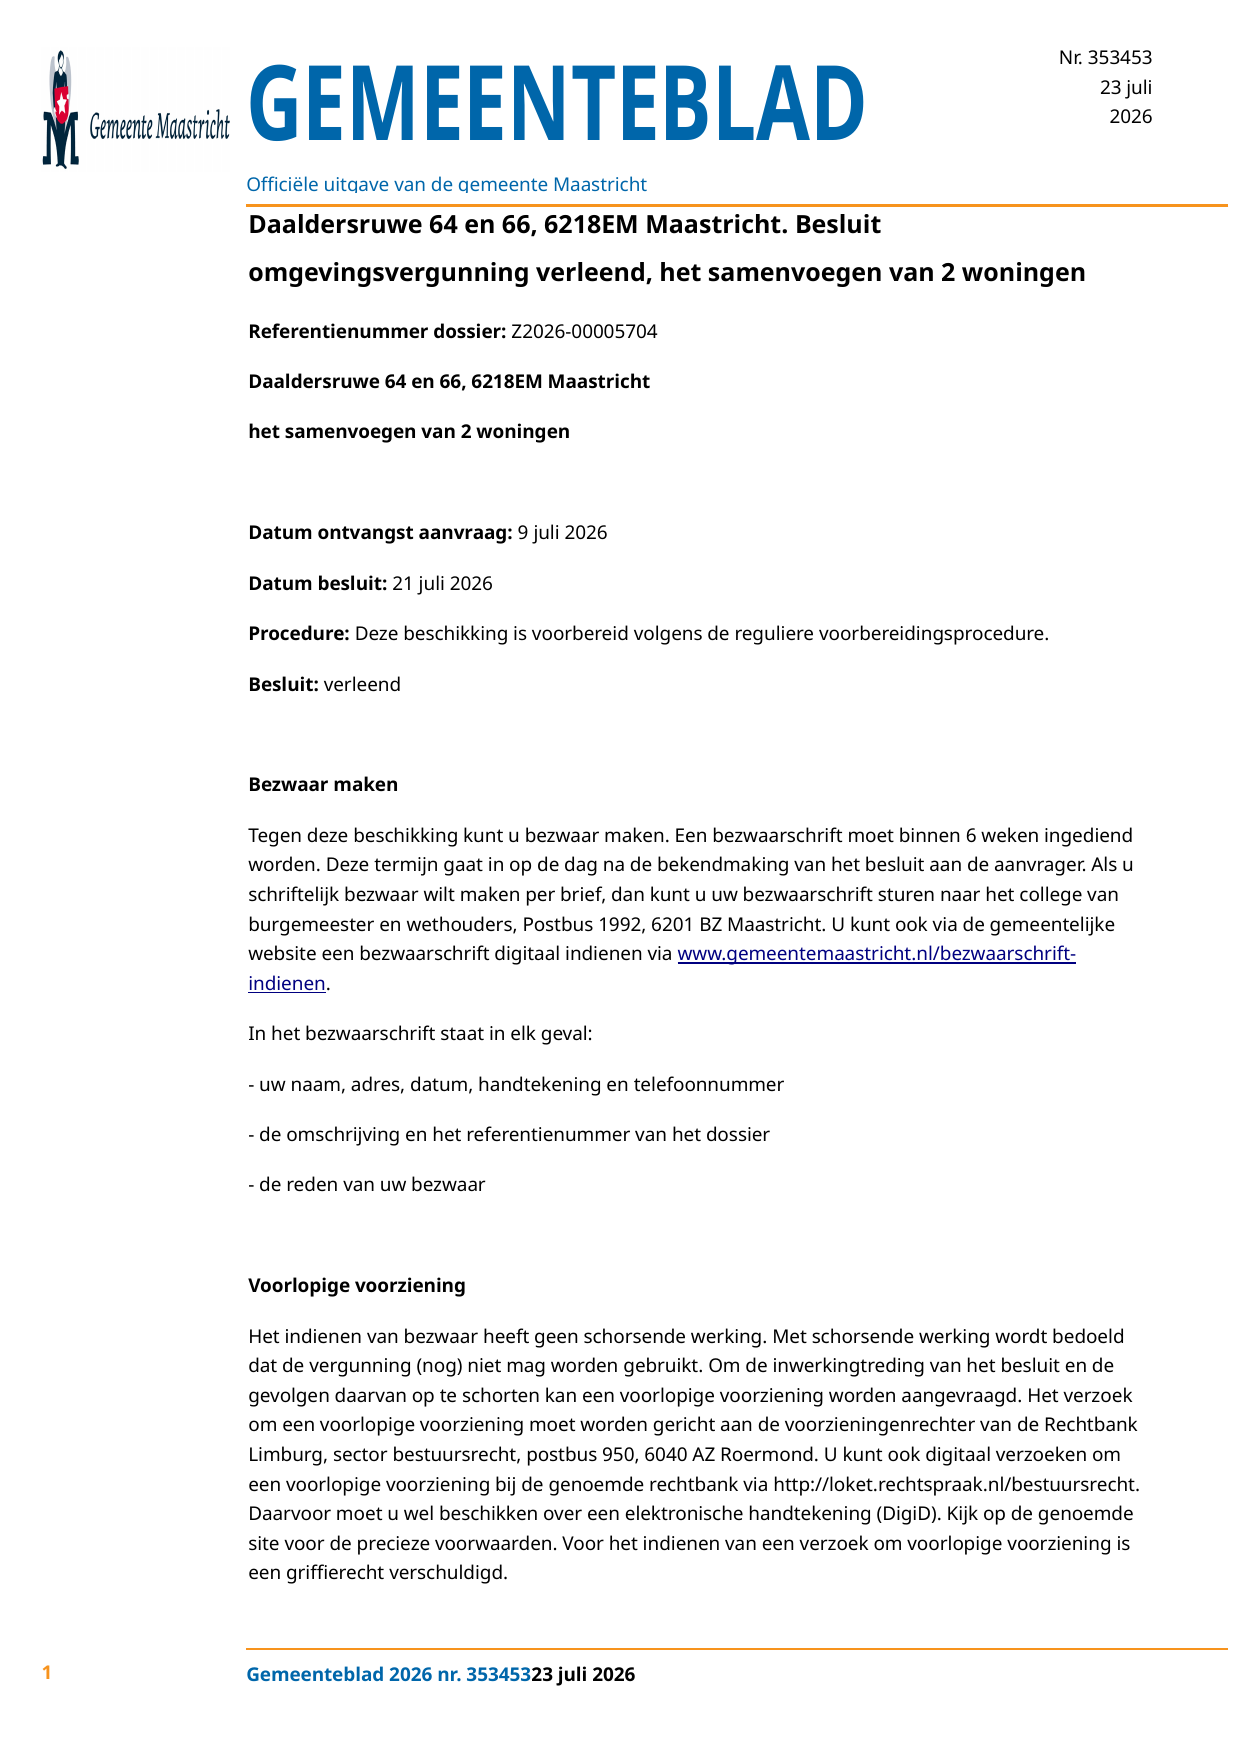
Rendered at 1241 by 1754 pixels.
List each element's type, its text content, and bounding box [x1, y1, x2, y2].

picture [41, 47, 231, 172]
text - de omschrijving en het referentienummer van het dossier [248, 1121, 1152, 1147]
text het samenvoegen van 2 woningen [248, 419, 1152, 444]
text Daaldersruwe 64 en 66, 6218EM Maastricht. Besluit omgevingsvergunning verleend, het samenvoegen van 2 woningen [248, 207, 1152, 288]
text Referentienummer dossier: Z2026-00005704 [248, 318, 1152, 344]
text Bezwaar maken [248, 772, 1152, 797]
text Voorlopige voorziening [248, 1272, 1152, 1298]
text Het indienen van bezwaar heeft geen schorsende werking. Met schorsende werking wordt bedoeld dat de vergunning (nog) niet mag worden gebruikt. Om de inwerkingtreding van het besluit en de gevolgen daarvan op te schorten kan een voorlopige voorziening worden aangevraagd. Het verzoek om een voorlopige voorziening moet worden gericht aan de voorzieningenrechter van de Rechtbank Limburg, sector bestuursrecht, postbus 950, 6040 AZ Roermond. U kunt ook digitaal verzoeken om een voorlopige voorziening bij de genoemde rechtbank via http://loket.rechtspraak.nl/bestuursrecht. Daarvoor moet u wel beschikken over een elektronische handtekening (DigiD). Kijk op de genoemde site voor de precieze voorwaarden. Voor het indienen van een verzoek om voorlopige voorziening is een griffierecht verschuldigd. [248, 1323, 1152, 1585]
text Procedure: Deze beschikking is voorbereid volgens de reguliere voorbereidingsprocedure. [248, 620, 1152, 646]
text Tegen deze beschikking kunt u bezwaar maken. Een bezwaarschrift moet binnen 6 weken ingediend worden. Deze termijn gaat in op de dag na de bekendmaking van het besluit aan de aanvrager. Als u schriftelijk bezwaar wilt maken per brief, dan kunt u uw bezwaarschrift sturen naar het college van burgemeester en wethouders, Postbus 1992, 6201 BZ Maastricht. U kunt ook via de gemeentelijke website een bezwaarschrift digitaal indienen via www.gemeentemaastricht.nl/bezwaarschrift-indienen. [248, 822, 1152, 996]
text Daaldersruwe 64 en 66, 6218EM Maastricht [248, 368, 1152, 394]
text - de reden van uw bezwaar [248, 1172, 1152, 1197]
text Besluit: verleend [248, 671, 1152, 697]
text In het bezwaarschrift staat in elk geval: [248, 1020, 1152, 1046]
text Datum besluit: 21 juli 2026 [248, 570, 1152, 596]
text Datum ontvangst aanvraag: 9 juli 2026 [248, 519, 1152, 545]
text - uw naam, adres, datum, handtekening en telefoonnummer [248, 1071, 1152, 1097]
